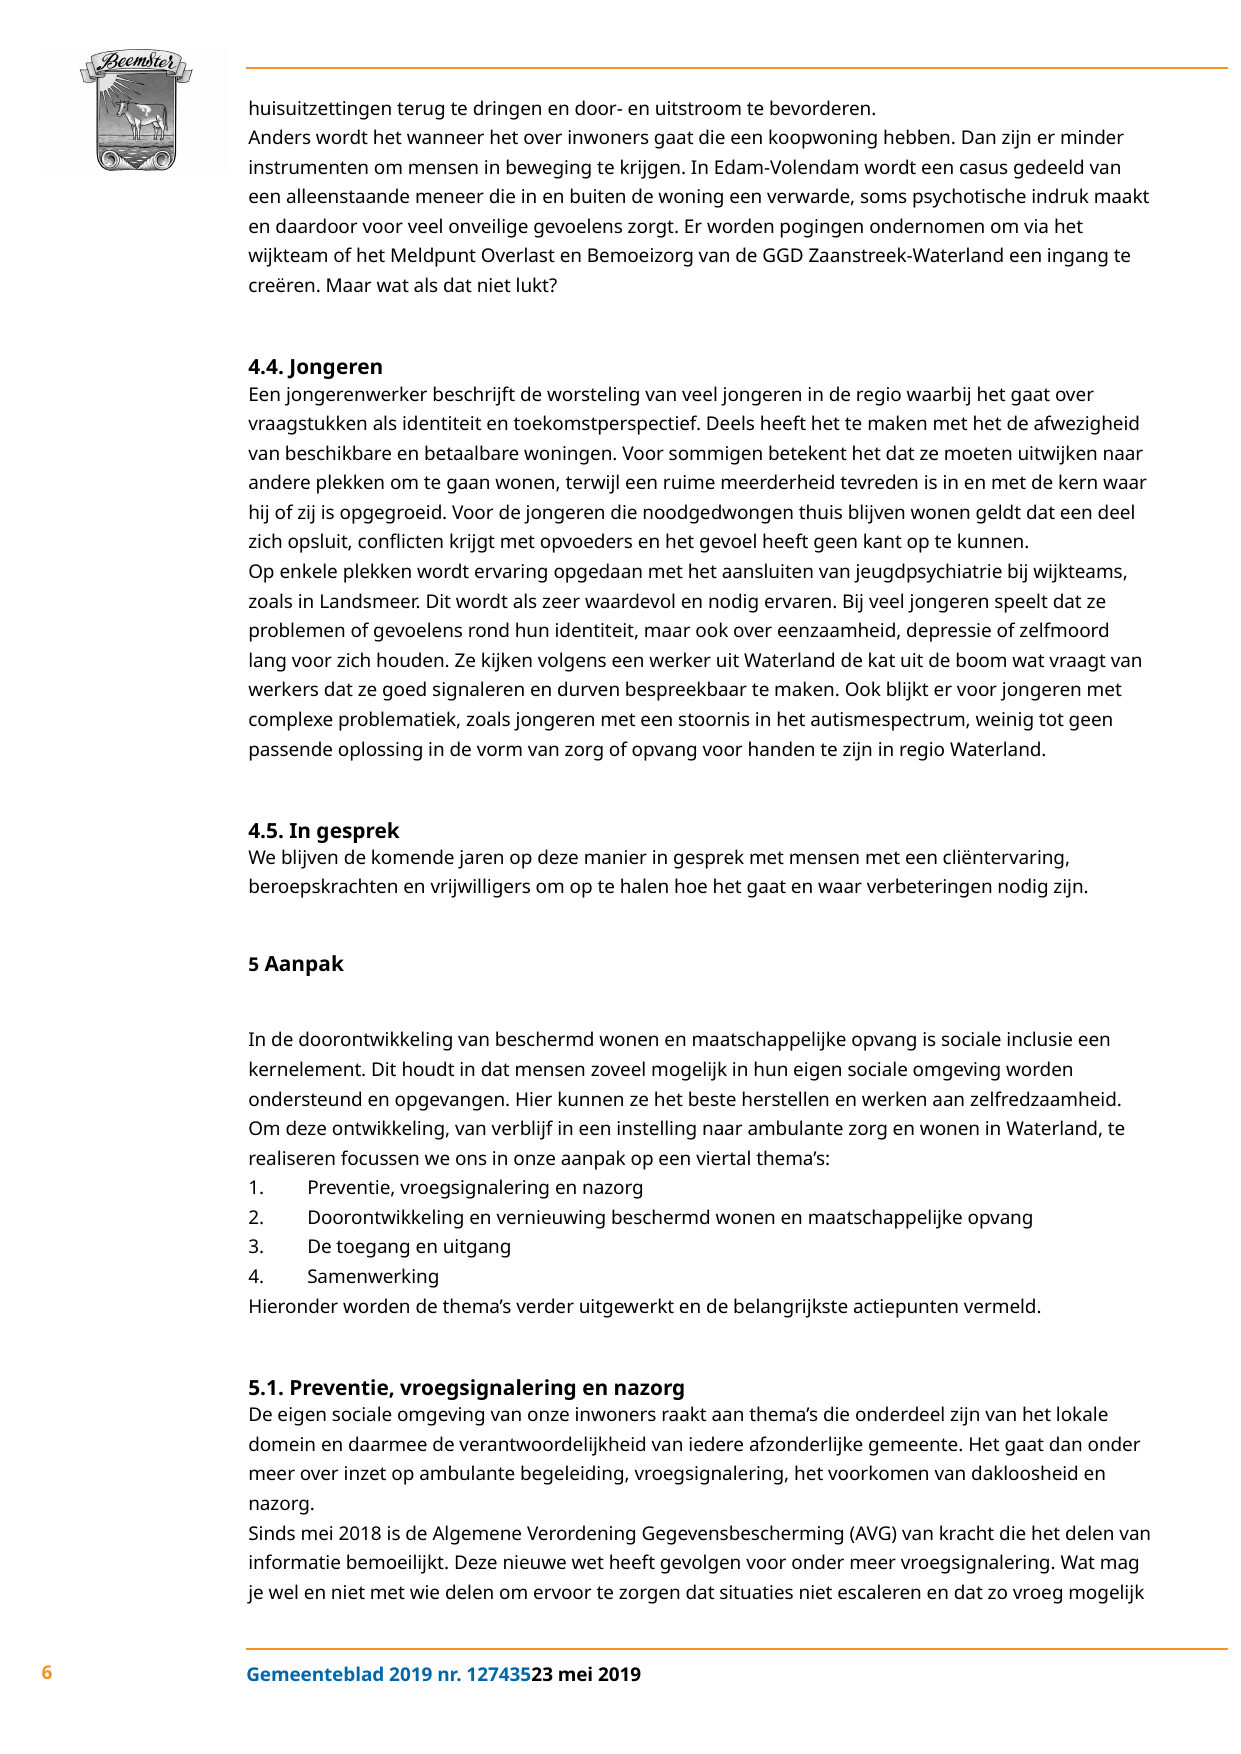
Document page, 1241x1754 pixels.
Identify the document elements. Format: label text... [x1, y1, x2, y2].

text huisuitzettingen terug te dringen en door- en uitstroom te bevorderen. [248, 95, 1152, 121]
text 5.1. Preventie, vroegsignalering en nazorg [248, 1373, 1152, 1401]
text De eigen sociale omgeving van onze inwoners raakt aan thema’s die onderdeel zijn van het lokale domein en daarmee de verantwoordelijkheid van iedere afzonderlijke gemeente. Het gaat dan onder meer over inzet op ambulante begeleiding, vroegsignalering, het voorkomen van dakloosheid en nazorg. [248, 1401, 1152, 1516]
text In de doorontwikkeling van beschermd wonen en maatschappelijke opvang is sociale inclusie een kernelement. Dit houdt in dat mensen zoveel mogelijk in hun eigen sociale omgeving worden ondersteund en opgevangen. Hier kunnen ze het beste herstellen en werken aan zelfredzaamheid. [248, 1027, 1152, 1112]
list De toegang en uitgang [248, 1234, 1152, 1259]
picture [41, 47, 231, 172]
list Samenwerking [248, 1263, 1152, 1289]
text Hieronder worden de thema’s verder uitgewerkt en de belangrijkste actiepunten vermeld. [248, 1293, 1152, 1319]
list Preventie, vroegsignalering en nazorg [248, 1174, 1152, 1200]
text 5 Aanpak [248, 949, 1152, 977]
text Een jongerenwerker beschrijft de worsteling van veel jongeren in de regio waarbij het gaat over vraagstukken als identiteit en toekomstperspectief. Deels heeft het te maken met het de afwezigheid van beschikbare en betaalbare woningen. Voor sommigen betekent het dat ze moeten uitwijken naar andere plekken om te gaan wonen, terwijl een ruime meerderheid tevreden is in en met de kern waar hij of zij is opgegroeid. Voor de jongeren die noodgedwongen thuis blijven wonen geldt dat een deel zich opsluit, conflicten krijgt met opvoeders en het gevoel heeft geen kant op te kunnen. [248, 381, 1152, 554]
text Sinds mei 2018 is de Algemene Verordening Gegevensbescherming (AVG) van kracht die het delen van informatie bemoeilijkt. Deze nieuwe wet heeft gevolgen voor onder meer vroegsignalering. Wat mag je wel en niet met wie delen om ervoor te zorgen dat situaties niet escaleren en dat zo vroeg mogelijk [248, 1520, 1152, 1604]
list Doorontwikkeling en vernieuwing beschermd wonen en maatschappelijke opvang [248, 1204, 1152, 1230]
text 4.5. In gesprek [248, 816, 1152, 844]
text 4.4. Jongeren [248, 352, 1152, 381]
text Om deze ontwikkeling, van verblijf in een instelling naar ambulante zorg en wonen in Waterland, te realiseren focussen we ons in onze aanpak op een viertal thema’s: [248, 1115, 1152, 1171]
text Anders wordt het wanneer het over inwoners gaat die een koopwoning hebben. Dan zijn er minder instrumenten om mensen in beweging te krijgen. In Edam-Volendam wordt een casus gedeeld van een alleenstaande meneer die in en buiten de woning een verwarde, soms psychotische indruk maakt en daardoor voor veel onveilige gevoelens zorgt. Er worden pogingen ondernomen om via het wijkteam of het Meldpunt Overlast en Bemoeizorg van de GGD Zaanstreek-Waterland een ingang te creëren. Maar wat als dat niet lukt? [248, 124, 1152, 298]
text Op enkele plekken wordt ervaring opgedaan met het aansluiten van jeugdpsychiatrie bij wijkteams, zoals in Landsmeer. Dit wordt als zeer waardevol en nodig ervaren. Bij veel jongeren speelt dat ze problemen of gevoelens rond hun identiteit, maar ook over eenzaamheid, depressie of zelfmoord lang voor zich houden. Ze kijken volgens een werker uit Waterland de kat uit de boom wat vraagt van werkers dat ze goed signaleren en durven bespreekbaar te maken. Ook blijkt er voor jongeren met complexe problematiek, zoals jongeren met een stoornis in het autismespectrum, weinig tot geen passende oplossing in de vorm van zorg of opvang voor handen te zijn in regio Waterland. [248, 558, 1152, 761]
text We blijven de komende jaren op deze manier in gesprek met mensen met een cliëntervaring, beroepskrachten en vrijwilligers om op te halen hoe het gaat en waar verbeteringen nodig zijn. [248, 844, 1152, 899]
